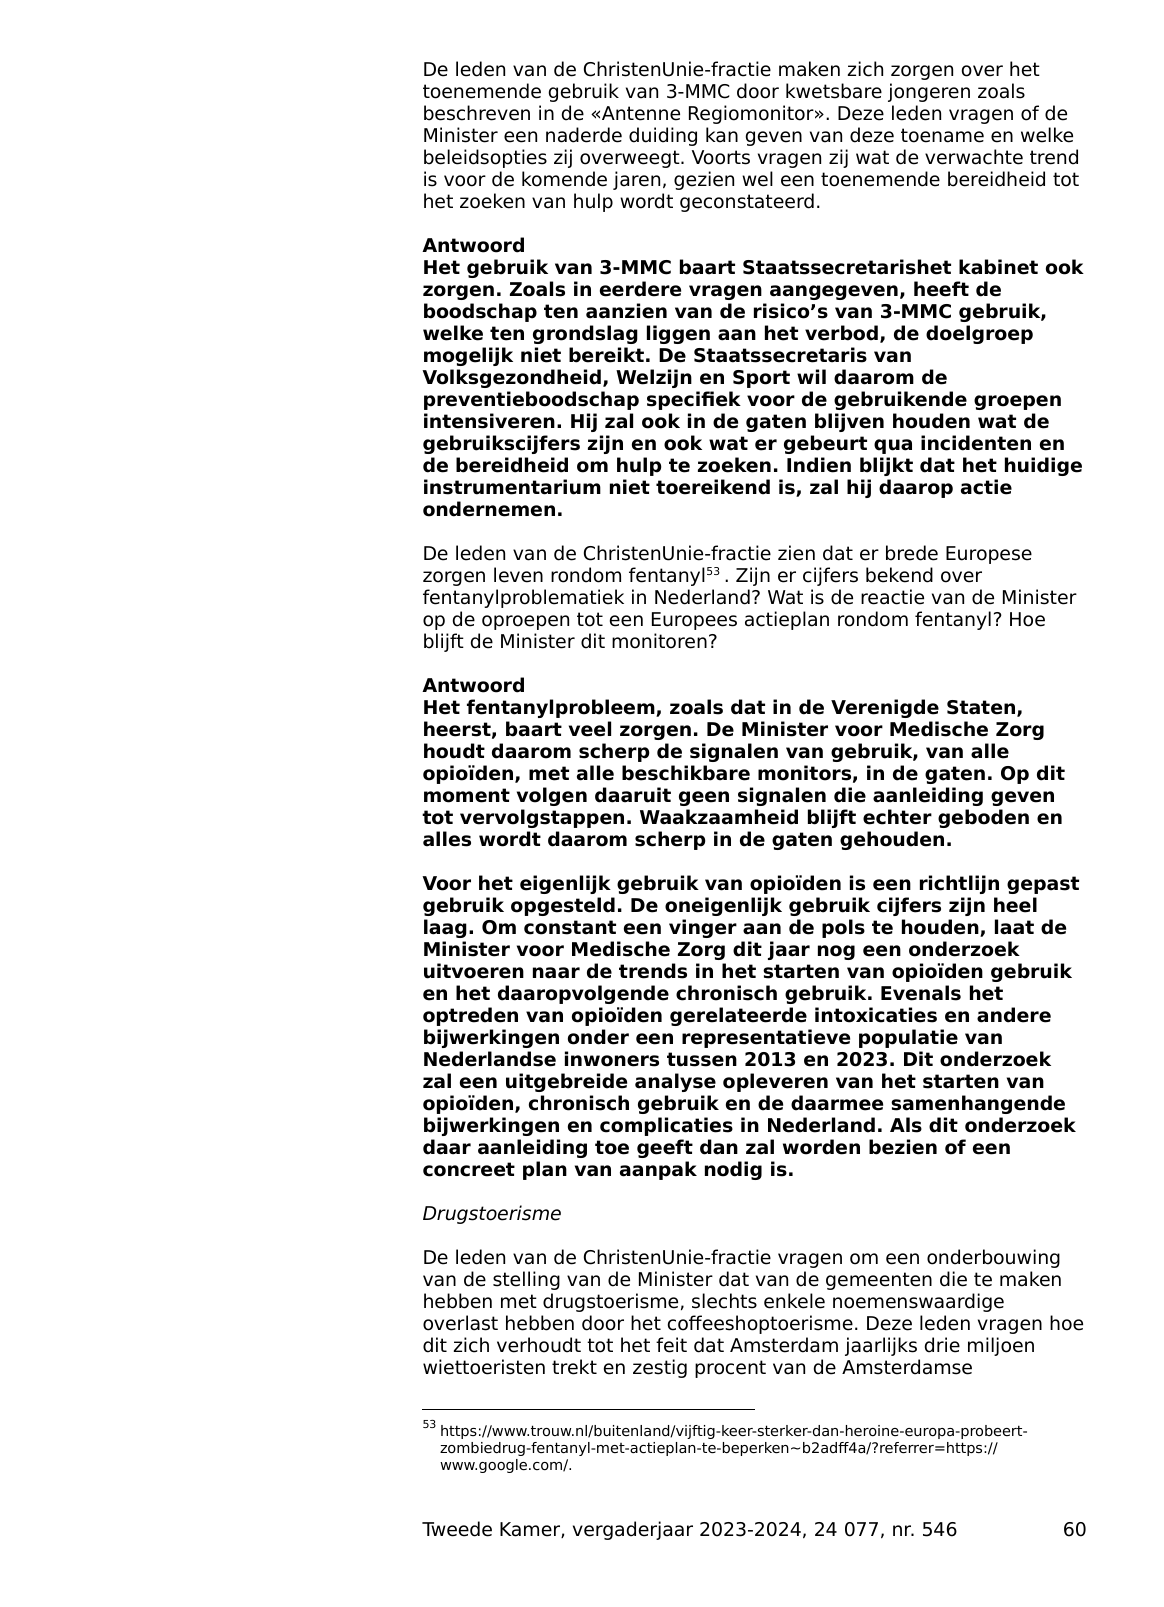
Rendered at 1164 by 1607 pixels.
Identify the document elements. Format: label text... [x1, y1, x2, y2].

text De leden van de ChristenUnie-fractie vragen om een onderbouwing van de stelling van de Minister dat van de gemeenten die te maken hebben met drugstoerisme, slechts enkele noemenswaardige overlast hebben door het coffeeshoptoerisme. Deze leden vragen hoe dit zich verhoudt tot het feit dat Amsterdam jaarlijks drie miljoen wiettoeristen trekt en zestig procent van de Amsterdamse [422, 1247, 1087, 1379]
text Het gebruik van 3-MMC baart Staatssecretarishet kabinet ook zorgen. Zoals in eerdere vragen aangegeven, heeft de boodschap ten aanzien van de risico’s van 3-MMC gebruik, welke ten grondslag liggen aan het verbod, de doelgroep mogelijk niet bereikt. De Staatssecretaris van Volksgezondheid, Welzijn en Sport wil daarom de preventieboodschap specifiek voor de gebruikende groepen intensiveren. Hij zal ook in de gaten blijven houden wat de gebruikscijfers zijn en ook wat er gebeurt qua incidenten en de bereidheid om hulp te zoeken. Indien blijkt dat het huidige instrumentarium niet toereikend is, zal hij daarop actie ondernemen. [422, 257, 1087, 521]
text Het fentanylprobleem, zoals dat in de Verenigde Staten, heerst, baart veel zorgen. De Minister voor Medische Zorg houdt daarom scherp de signalen van gebruik, van alle opioïden, met alle beschikbare monitors, in de gaten. Op dit moment volgen daaruit geen signalen die aanleiding geven tot vervolgstappen. Waakzaamheid blijft echter geboden en alles wordt daarom scherp in de gaten gehouden. [422, 697, 1087, 851]
text Antwoord [422, 675, 1087, 697]
text Antwoord [422, 235, 1087, 257]
text Voor het eigenlijk gebruik van opioïden is een richtlijn gepast gebruik opgesteld. De oneigenlijk gebruik cijfers zijn heel laag. Om constant een vinger aan de pols te houden, laat de Minister voor Medische Zorg dit jaar nog een onderzoek uitvoeren naar de trends in het starten van opioïden gebruik en het daaropvolgende chronisch gebruik. Evenals het optreden van opioïden gerelateerde intoxicaties en andere bijwerkingen onder een representatieve populatie van Nederlandse inwoners tussen 2013 en 2023. Dit onderzoek zal een uitgebreide analyse opleveren van het starten van opioïden, chronisch gebruik en de daarmee samenhangende bijwerkingen en complicaties in Nederland. Als dit onderzoek daar aanleiding toe geeft dan zal worden bezien of een concreet plan van aanpak nodig is. [422, 873, 1087, 1181]
text De leden van de ChristenUnie-fractie zien dat er brede Europese zorgen leven rondom fentanyl. Zijn er cijfers bekend over fentanylproblematiek in Nederland? Wat is de reactie van de Minister op de oproepen tot een Europees actieplan rondom fentanyl? Hoe blijft de Minister dit monitoren? [422, 543, 1087, 653]
text https://www.trouw.nl/buitenland/vijftig-keer-sterker-dan-heroine-europa-probeert-zombiedrug-fentanyl-met-actieplan-te-beperken~b2adff4a/?referrer=https://www.google.com/. [422, 1418, 1087, 1474]
subtitle Drugstoerisme [422, 1203, 1087, 1225]
text De leden van de ChristenUnie-fractie maken zich zorgen over het toenemende gebruik van 3-MMC door kwetsbare jongeren zoals beschreven in de «Antenne Regiomonitor». Deze leden vragen of de Minister een naderde duiding kan geven van deze toename en welke beleidsopties zij overweegt. Voorts vragen zij wat de verwachte trend is voor de komende jaren, gezien wel een toenemende bereidheid tot het zoeken van hulp wordt geconstateerd. [422, 59, 1087, 213]
